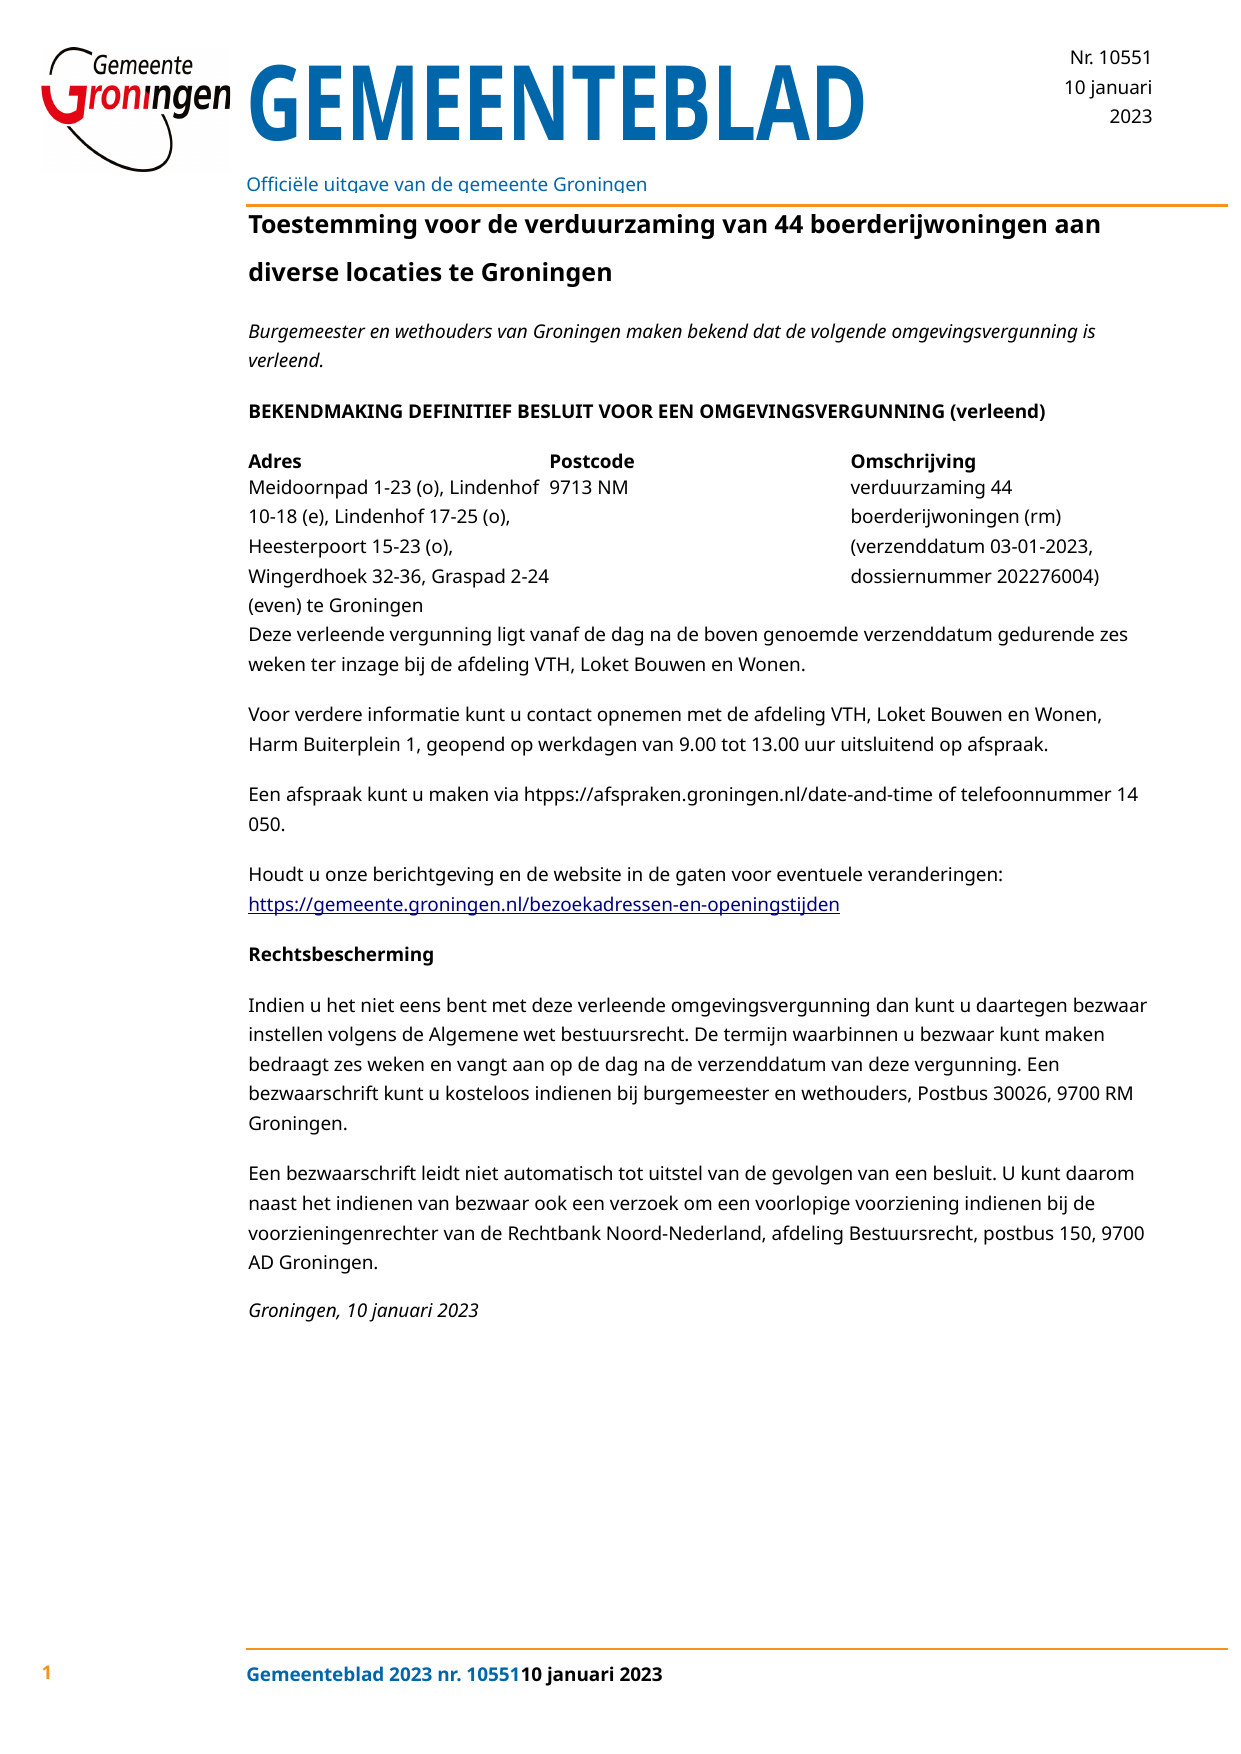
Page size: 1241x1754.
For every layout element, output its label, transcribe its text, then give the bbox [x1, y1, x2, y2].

text Een bezwaarschrift leidt niet automatisch tot uitstel van de gevolgen van een besluit. U kunt daarom naast het indienen van bezwaar ook een verzoek om een voorlopige voorziening indienen bij de voorzieningenrechter van de Rechtbank Noord-Nederland, afdeling Bestuursrecht, postbus 150, 9700 AD Groningen. [248, 1161, 1152, 1275]
text Houdt u onze berichtgeving en de website in de gaten voor eventuele veranderingen: https://gemeente.groningen.nl/bezoekadressen-en-openingstijden [248, 861, 1152, 917]
text Groningen, 10 januari 2023 [248, 1297, 1152, 1323]
text Rechtsbescherming [248, 941, 1152, 967]
table_cell verduurzaming 44 boerderijwoningen (rm) (verzenddatum 03-01-2023, dossiernummer 202276004) [850, 474, 1152, 618]
text BEKENDMAKING DEFINITIEF BESLUIT VOOR EEN OMGEVINGSVERGUNNING (verleend) [248, 398, 1152, 424]
table_cell Meidoornpad 1-23 (o), Lindenhof 10-18 (e), Lindenhof 17-25 (o), Heesterpoort 15-23 (o), Wingerdhoek 32-36, Graspad 2-24 (even) te Groningen [248, 474, 549, 618]
text Toestemming voor de verduurzaming van 44 boerderijwoningen aan diverse locaties te Groningen [248, 207, 1152, 288]
table_header Adres [248, 449, 549, 474]
text Burgemeester en wethouders van Groningen maken bekend dat de volgende omgevingsvergunning is verleend. [248, 318, 1152, 373]
text Een afspraak kunt u maken via htpps://afspraken.groningen.nl/date-and-time of telefoonnummer 14 050. [248, 781, 1152, 837]
picture [41, 47, 231, 172]
table_cell 9713 NM [549, 474, 850, 618]
text Voor verdere informatie kunt u contact opnemen met de afdeling VTH, Loket Bouwen en Wonen, Harm Buiterplein 1, geopend op werkdagen van 9.00 tot 13.00 uur uitsluitend op afspraak. [248, 701, 1152, 757]
text Deze verleende vergunning ligt vanaf de dag na de boven genoemde verzenddatum gedurende zes weken ter inzage bij de afdeling VTH, Loket Bouwen en Wonen. [248, 621, 1152, 677]
table_header Omschrijving [850, 449, 1152, 474]
text Indien u het niet eens bent met deze verleende omgevingsvergunning dan kunt u daartegen bezwaar instellen volgens de Algemene wet bestuursrecht. De termijn waarbinnen u bezwaar kunt maken bedraagt zes weken en vangt aan op de dag na de verzenddatum van deze vergunning. Een bezwaarschrift kunt u kosteloos indienen bij burgemeester en wethouders, Postbus 30026, 9700 RM Groningen. [248, 992, 1152, 1136]
table_header Postcode [549, 449, 850, 474]
